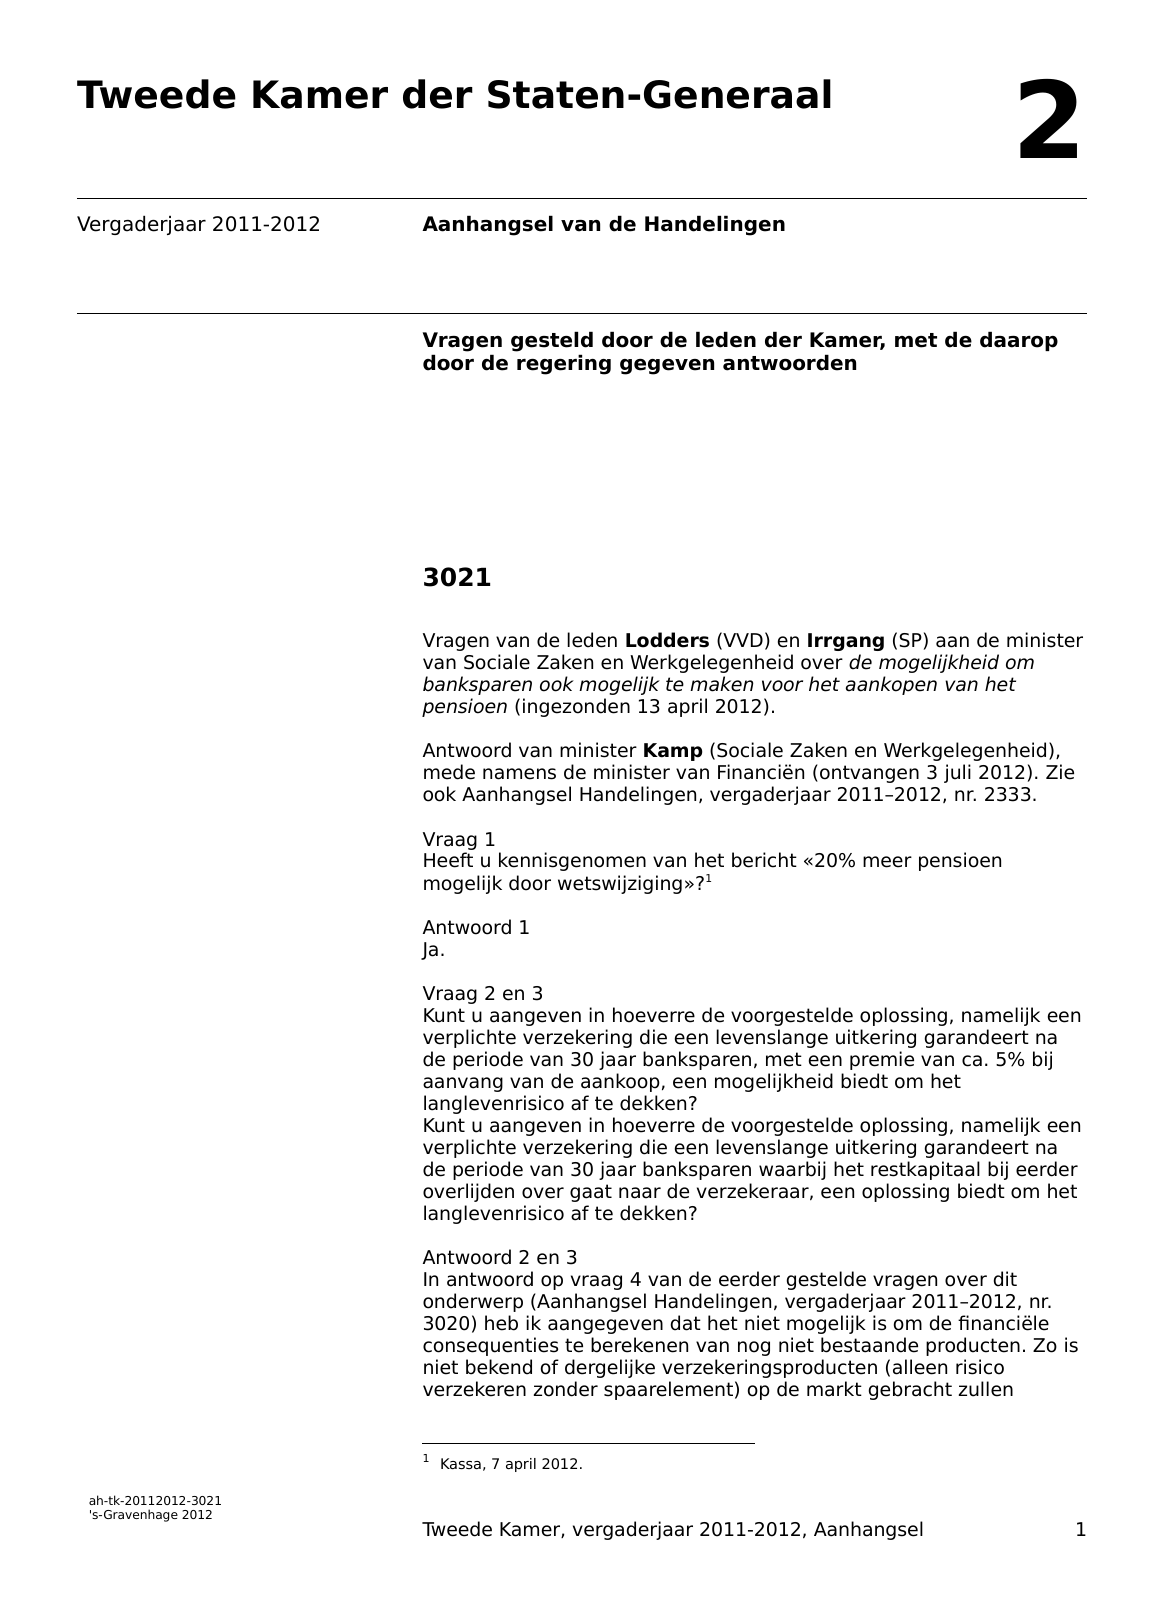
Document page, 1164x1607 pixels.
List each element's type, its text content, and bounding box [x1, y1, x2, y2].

text 3021 [422, 563, 1087, 592]
text 's-Gravenhage 2012 [88, 1508, 323, 1522]
table_cell Aanhangsel van de Handelingen [422, 199, 1087, 313]
text Vragen van de leden Lodders (VVD) en Irrgang (SP) aan de minister van Sociale Zaken en Werkgelegenheid over de mogelijkheid om banksparen ook mogelijk te maken voor het aankopen van het pensioen (ingezonden 13 april 2012). [422, 630, 1087, 718]
table_header 2 [886, 59, 1087, 198]
text ah-tk-20112012-3021 [88, 1494, 323, 1508]
table_cell Vragen gesteld door de leden der Kamer, met de daarop door de regering gegeven antwoorden [422, 314, 1087, 375]
text Antwoord 2 en 3 [422, 1247, 1087, 1269]
text Antwoord 1 [422, 917, 1087, 938]
text In antwoord op vraag 4 van de eerder gestelde vragen over dit onderwerp (Aanhangsel Handelingen, vergaderjaar 2011–2012, nr. 3020) heb ik aangegeven dat het niet mogelijk is om de financiële consequenties te berekenen van nog niet bestaande producten. Zo is niet bekend of dergelijke verzekeringsproducten (alleen risico verzekeren zonder spaarelement) op de markt gebracht zullen [422, 1269, 1087, 1401]
table_cell [77, 314, 422, 375]
table_header Tweede Kamer der Staten-Generaal [77, 59, 886, 198]
table_cell Vergaderjaar 2011-2012 [77, 199, 422, 313]
text Heeft u kennisgenomen van het bericht «20% meer pensioen mogelijk door wetswijziging»? [422, 850, 1087, 894]
text Kunt u aangeven in hoeverre de voorgestelde oplossing, namelijk een verplichte verzekering die een levenslange uitkering garandeert na de periode van 30 jaar banksparen, met een premie van ca. 5% bij aanvang van de aankoop, een mogelijkheid biedt om het langlevenrisico af te dekken? [422, 1005, 1087, 1114]
text Antwoord van minister Kamp (Sociale Zaken en Werkgelegenheid), mede namens de minister van Financiën (ontvangen 3 juli 2012). Zie ook Aanhangsel Handelingen, vergaderjaar 2011–2012, nr. 2333. [422, 740, 1087, 806]
text Ja. [422, 938, 1087, 961]
text Kassa, 7 april 2012. [422, 1452, 1087, 1474]
text Vraag 1 [422, 828, 1087, 850]
text Vraag 2 en 3 [422, 983, 1087, 1005]
text Kunt u aangeven in hoeverre de voorgestelde oplossing, namelijk een verplichte verzekering die een levenslange uitkering garandeert na de periode van 30 jaar banksparen waarbij het restkapitaal bij eerder overlijden over gaat naar de verzekeraar, een oplossing biedt om het langlevenrisico af te dekken? [422, 1114, 1087, 1224]
